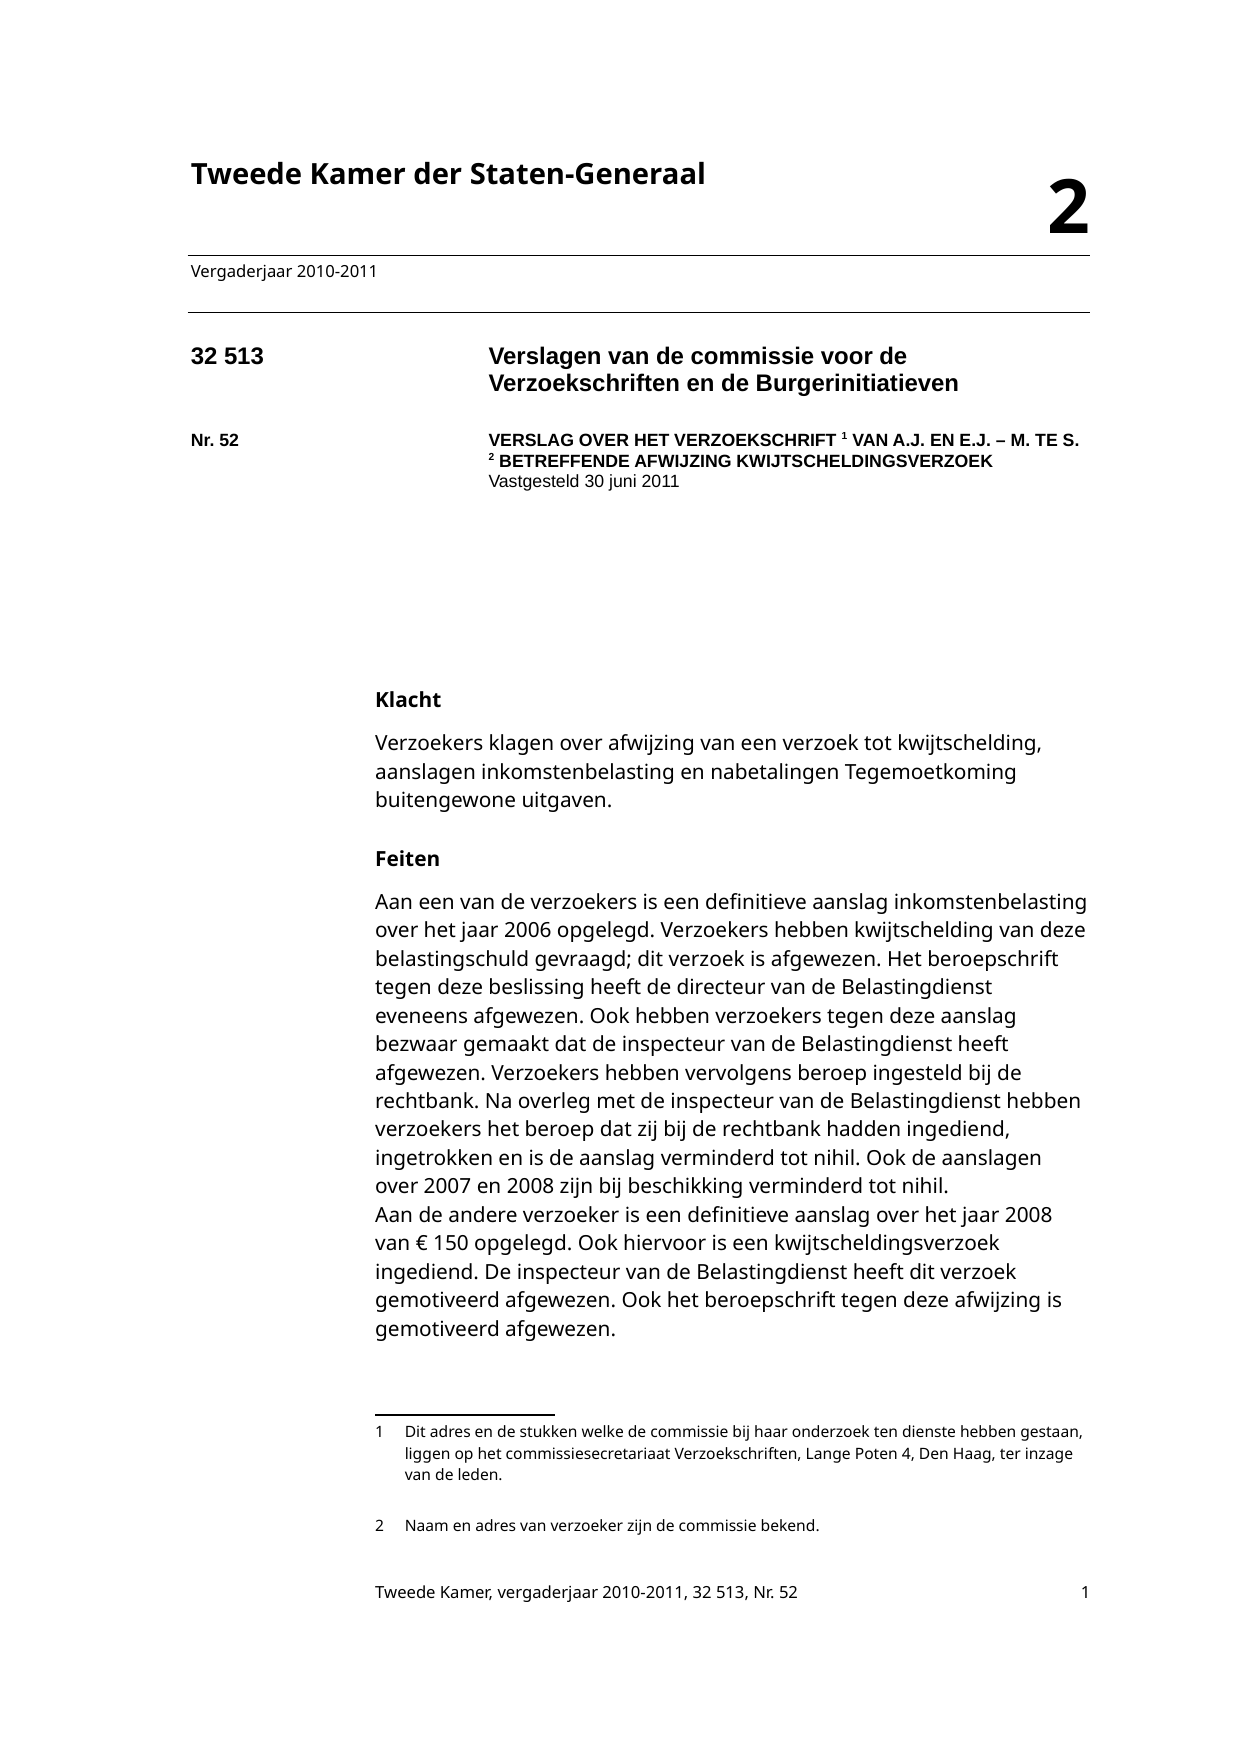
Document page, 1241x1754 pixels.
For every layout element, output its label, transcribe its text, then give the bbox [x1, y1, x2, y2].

table_cell [188, 313, 485, 339]
text Aan de andere verzoeker is een definitieve aanslag over het jaar 2008 van € 150 opgelegd. Ook hiervoor is een kwijtscheldingsverzoek ingediend. De inspecteur van de Belastingdienst heeft dit verzoek gemotiveerd afgewezen. Ook het beroepschrift tegen deze afwijzing is gemotiveerd afgewezen. [375, 1200, 1090, 1342]
text Verzoekers klagen over afwijzing van een verzoek tot kwijtschelding, aanslagen inkomstenbelasting en nabetalingen Tegemoetkoming buitengewone uitgaven. [375, 728, 1090, 814]
table_cell [485, 256, 1090, 312]
table_cell Vergaderjaar 2010-2011 [188, 256, 485, 312]
table_header 2 [910, 150, 1090, 255]
table_cell VERSLAG OVER HET VERZOEKSCHRIFT VAN A.J. EN E.J. – M. TE S. BETREFFENDE AFWIJZING KWIJTSCHELDINGSVERZOEK Vastgesteld 30 juni 2011 [485, 427, 1090, 566]
table_cell Verslagen van de commissie voor de Verzoekschriften en de Burgerinitiatieven [485, 339, 1090, 427]
table_cell [485, 313, 1090, 339]
table_cell 32 513 [188, 339, 485, 427]
table_header Tweede Kamer der Staten-Generaal [188, 150, 909, 255]
text Feiten [375, 844, 1090, 872]
table_cell Nr. 52 [188, 427, 485, 566]
text Aan een van de verzoekers is een definitieve aanslag inkomstenbelasting over het jaar 2006 opgelegd. Verzoekers hebben kwijtschelding van deze belastingschuld gevraagd; dit verzoek is afgewezen. Het beroepschrift tegen deze beslissing heeft de directeur van de Belastingdienst eveneens afgewezen. Ook hebben verzoekers tegen deze aanslag bezwaar gemaakt dat de inspecteur van de Belastingdienst heeft afgewezen. Verzoekers hebben vervolgens beroep ingesteld bij de rechtbank. Na overleg met de inspecteur van de Belastingdienst hebben verzoekers het beroep dat zij bij de rechtbank hadden ingediend, ingetrokken en is de aanslag verminderd tot nihil. Ook de aanslagen over 2007 en 2008 zijn bij beschikking verminderd tot nihil. [375, 887, 1090, 1200]
text Klacht [375, 685, 1090, 713]
